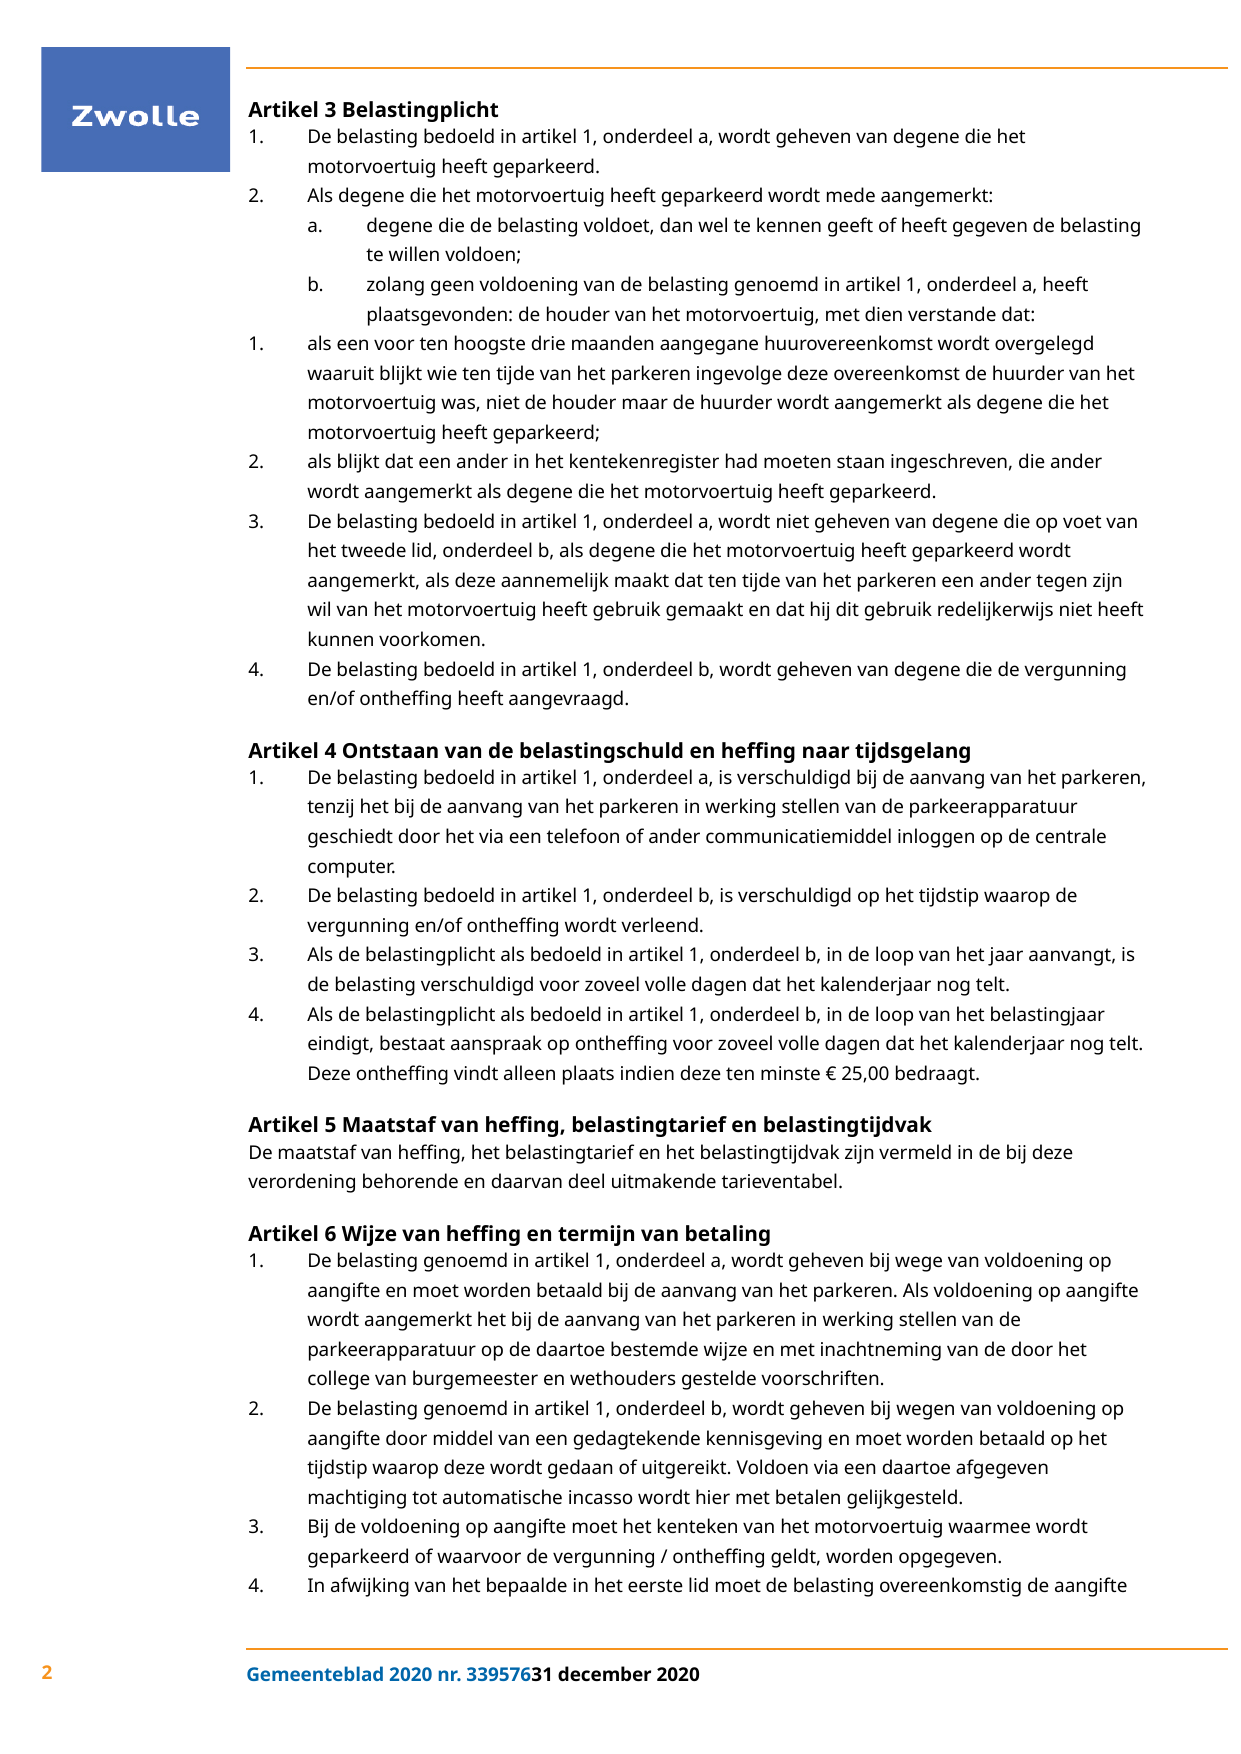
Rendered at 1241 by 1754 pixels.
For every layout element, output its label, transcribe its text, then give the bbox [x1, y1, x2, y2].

list degene die de belasting voldoet, dan wel te kennen geeft of heeft gegeven de belasting te willen voldoen; [307, 212, 1152, 267]
list De belasting genoemd in artikel 1, onderdeel b, wordt geheven bij wegen van voldoening op aangifte door middel van een gedagtekende kennisgeving en moet worden betaald op het tijdstip waarop deze wordt gedaan of uitgereikt. Voldoen via een daartoe afgegeven machtiging tot automatische incasso wordt hier met betalen gelijkgesteld. [248, 1395, 1152, 1510]
list Als de belastingplicht als bedoeld in artikel 1, onderdeel b, in de loop van het jaar aanvangt, is de belasting verschuldigd voor zoveel volle dagen dat het kalenderjaar nog telt. [248, 942, 1152, 997]
list Als de belastingplicht als bedoeld in artikel 1, onderdeel b, in de loop van het belastingjaar eindigt, bestaat aanspraak op ontheffing voor zoveel volle dagen dat het kalenderjaar nog telt. Deze ontheffing vindt alleen plaats indien deze ten minste € 25,00 bedraagt. [248, 1001, 1152, 1086]
list Als degene die het motorvoertuig heeft geparkeerd wordt mede aangemerkt: [248, 182, 1152, 208]
list De belasting bedoeld in artikel 1, onderdeel a, wordt niet geheven van degene die op voet van het tweede lid, onderdeel b, als degene die het motorvoertuig heeft geparkeerd wordt aangemerkt, als deze aannemelijk maakt dat ten tijde van het parkeren een ander tegen zijn wil van het motorvoertuig heeft gebruik gemaakt en dat hij dit gebruik redelijkerwijs niet heeft kunnen voorkomen. [248, 508, 1152, 652]
list De belasting bedoeld in artikel 1, onderdeel a, wordt geheven van degene die het motorvoertuig heeft geparkeerd. [248, 123, 1152, 178]
list Bij de voldoening op aangifte moet het kenteken van het motorvoertuig waarmee wordt geparkeerd of waarvoor de vergunning / ontheffing geldt, worden opgegeven. [248, 1513, 1152, 1569]
text De maatstaf van heffing, het belastingtarief en het belastingtijdvak zijn vermeld in de bij deze verordening behorende en daarvan deel uitmakende tarieventabel. [248, 1139, 1152, 1194]
list De belasting bedoeld in artikel 1, onderdeel b, wordt geheven van degene die de vergunning en/of ontheffing heeft aangevraagd. [248, 656, 1152, 711]
text Artikel 3 Belastingplicht [248, 95, 1152, 123]
text Artikel 5 Maatstaf van heffing, belastingtarief en belastingtijdvak [248, 1110, 1152, 1139]
list In afwijking van het bepaalde in het eerste lid moet de belasting overeenkomstig de aangifte [248, 1573, 1152, 1598]
text Artikel 4 Ontstaan van de belastingschuld en heffing naar tijdsgelang [248, 736, 1152, 764]
text Artikel 6 Wijze van heffing en termijn van betaling [248, 1219, 1152, 1247]
list als blijkt dat een ander in het kentekenregister had moeten staan ingeschreven, die ander wordt aangemerkt als degene die het motorvoertuig heeft geparkeerd. [248, 449, 1152, 504]
list zolang geen voldoening van de belasting genoemd in artikel 1, onderdeel a, heeft plaatsgevonden: de houder van het motorvoertuig, met dien verstande dat: [307, 271, 1152, 326]
list De belasting genoemd in artikel 1, onderdeel a, wordt geheven bij wege van voldoening op aangifte en moet worden betaald bij de aanvang van het parkeren. Als voldoening op aangifte wordt aangemerkt het bij de aanvang van het parkeren in werking stellen van de parkeerapparatuur op de daartoe bestemde wijze en met inachtneming van de door het college van burgemeester en wethouders gestelde voorschriften. [248, 1247, 1152, 1391]
list als een voor ten hoogste drie maanden aangegane huurovereenkomst wordt overgelegd waaruit blijkt wie ten tijde van het parkeren ingevolge deze overeenkomst de huurder van het motorvoertuig was, niet de houder maar de huurder wordt aangemerkt als degene die het motorvoertuig heeft geparkeerd; [248, 330, 1152, 445]
list De belasting bedoeld in artikel 1, onderdeel b, is verschuldigd op het tijdstip waarop de vergunning en/of ontheffing wordt verleend. [248, 882, 1152, 938]
list De belasting bedoeld in artikel 1, onderdeel a, is verschuldigd bij de aanvang van het parkeren, tenzij het bij de aanvang van het parkeren in werking stellen van de parkeerapparatuur geschiedt door het via een telefoon of ander communicatiemiddel inloggen op de centrale computer. [248, 764, 1152, 879]
picture [41, 47, 231, 172]
